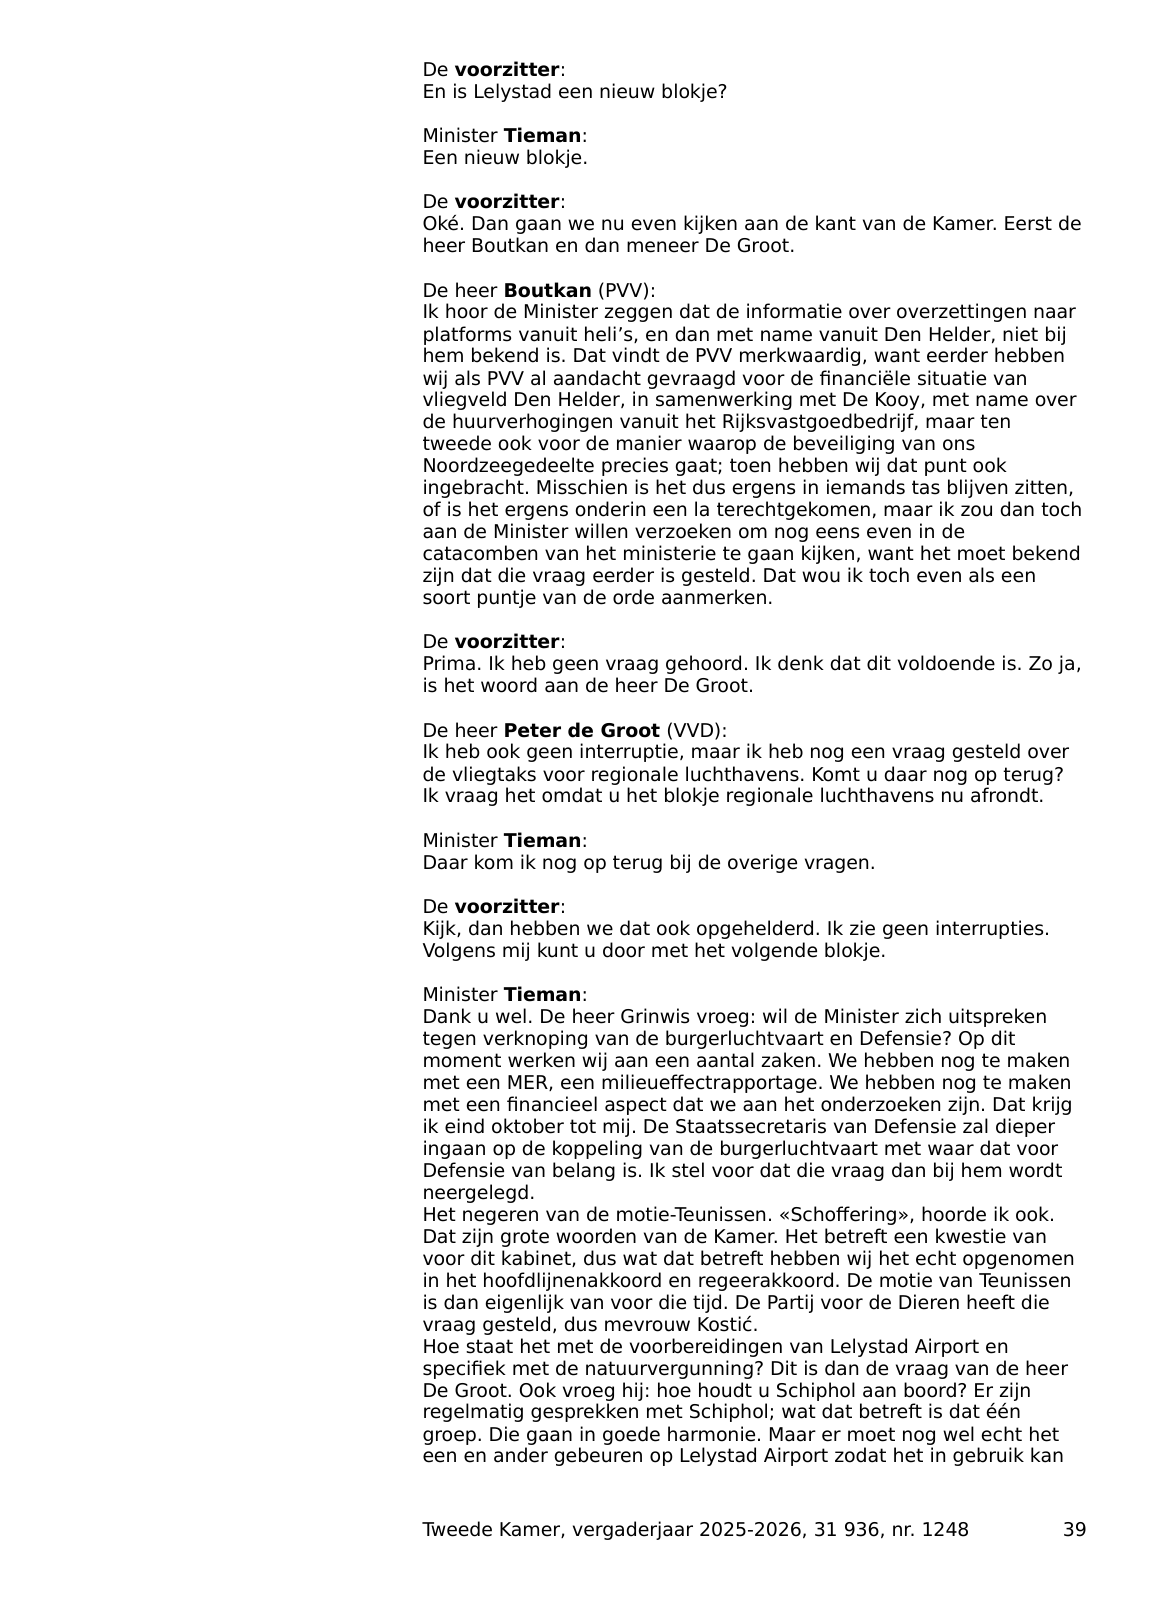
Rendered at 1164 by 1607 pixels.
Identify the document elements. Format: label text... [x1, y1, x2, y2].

text Minister Tieman: [422, 125, 1087, 147]
text De heer Peter de Groot (VVD): [422, 719, 1087, 741]
text Oké. Dan gaan we nu even kijken aan de kant van de Kamer. Eerst de heer Boutkan en dan meneer De Groot. [422, 213, 1087, 257]
text Dank u wel. De heer Grinwis vroeg: wil de Minister zich uitspreken tegen verknoping van de burgerluchtvaart en Defensie? Op dit moment werken wij aan een aantal zaken. We hebben nog te maken met een MER, een milieueffectrapportage. We hebben nog te maken met een financieel aspect dat we aan het onderzoeken zijn. Dat krijg ik eind oktober tot mij. De Staatssecretaris van Defensie zal dieper ingaan op de koppeling van de burgerluchtvaart met waar dat voor Defensie van belang is. Ik stel voor dat die vraag dan bij hem wordt neergelegd. [422, 1006, 1087, 1204]
text De voorzitter: [422, 896, 1087, 918]
text Ik heb ook geen interruptie, maar ik heb nog een vraag gesteld over de vliegtaks voor regionale luchthavens. Komt u daar nog op terug? Ik vraag het omdat u het blokje regionale luchthavens nu afrondt. [422, 741, 1087, 807]
text Ik hoor de Minister zeggen dat de informatie over overzettingen naar platforms vanuit heli’s, en dan met name vanuit Den Helder, niet bij hem bekend is. Dat vindt de PVV merkwaardig, want eerder hebben wij als PVV al aandacht gevraagd voor de financiële situatie van vliegveld Den Helder, in samenwerking met De Kooy, met name over de huurverhogingen vanuit het Rijksvastgoedbedrijf, maar ten tweede ook voor de manier waarop de beveiliging van ons Noordzeegedeelte precies gaat; toen hebben wij dat punt ook ingebracht. Misschien is het dus ergens in iemands tas blijven zitten, of is het ergens onderin een la terechtgekomen, maar ik zou dan toch aan de Minister willen verzoeken om nog eens even in de catacomben van het ministerie te gaan kijken, want het moet bekend zijn dat die vraag eerder is gesteld. Dat wou ik toch even als een soort puntje van de orde aanmerken. [422, 301, 1087, 609]
text En is Lelystad een nieuw blokje? [422, 81, 1087, 103]
text De heer Boutkan (PVV): [422, 279, 1087, 301]
text Kijk, dan hebben we dat ook opgehelderd. Ik zie geen interrupties. Volgens mij kunt u door met het volgende blokje. [422, 918, 1087, 962]
text Daar kom ik nog op terug bij de overige vragen. [422, 852, 1087, 873]
text Prima. Ik heb geen vraag gehoord. Ik denk dat dit voldoende is. Zo ja, is het woord aan de heer De Groot. [422, 653, 1087, 697]
text De voorzitter: [422, 59, 1087, 81]
text De voorzitter: [422, 631, 1087, 653]
text Minister Tieman: [422, 984, 1087, 1006]
text Hoe staat het met de voorbereidingen van Lelystad Airport en specifiek met de natuurvergunning? Dit is dan de vraag van de heer De Groot. Ook vroeg hij: hoe houdt u Schiphol aan boord? Er zijn regelmatig gesprekken met Schiphol; wat dat betreft is dat één groep. Die gaan in goede harmonie. Maar er moet nog wel echt het een en ander gebeuren op Lelystad Airport zodat het in gebruik kan [422, 1336, 1087, 1467]
text Het negeren van de motie-Teunissen. «Schoffering», hoorde ik ook. Dat zijn grote woorden van de Kamer. Het betreft een kwestie van voor dit kabinet, dus wat dat betreft hebben wij het echt opgenomen in het hoofdlijnenakkoord en regeerakkoord. De motie van Teunissen is dan eigenlijk van voor die tijd. De Partij voor de Dieren heeft die vraag gesteld, dus mevrouw Kostić. [422, 1204, 1087, 1336]
text De voorzitter: [422, 191, 1087, 213]
text Een nieuw blokje. [422, 147, 1087, 169]
text Minister Tieman: [422, 829, 1087, 852]
